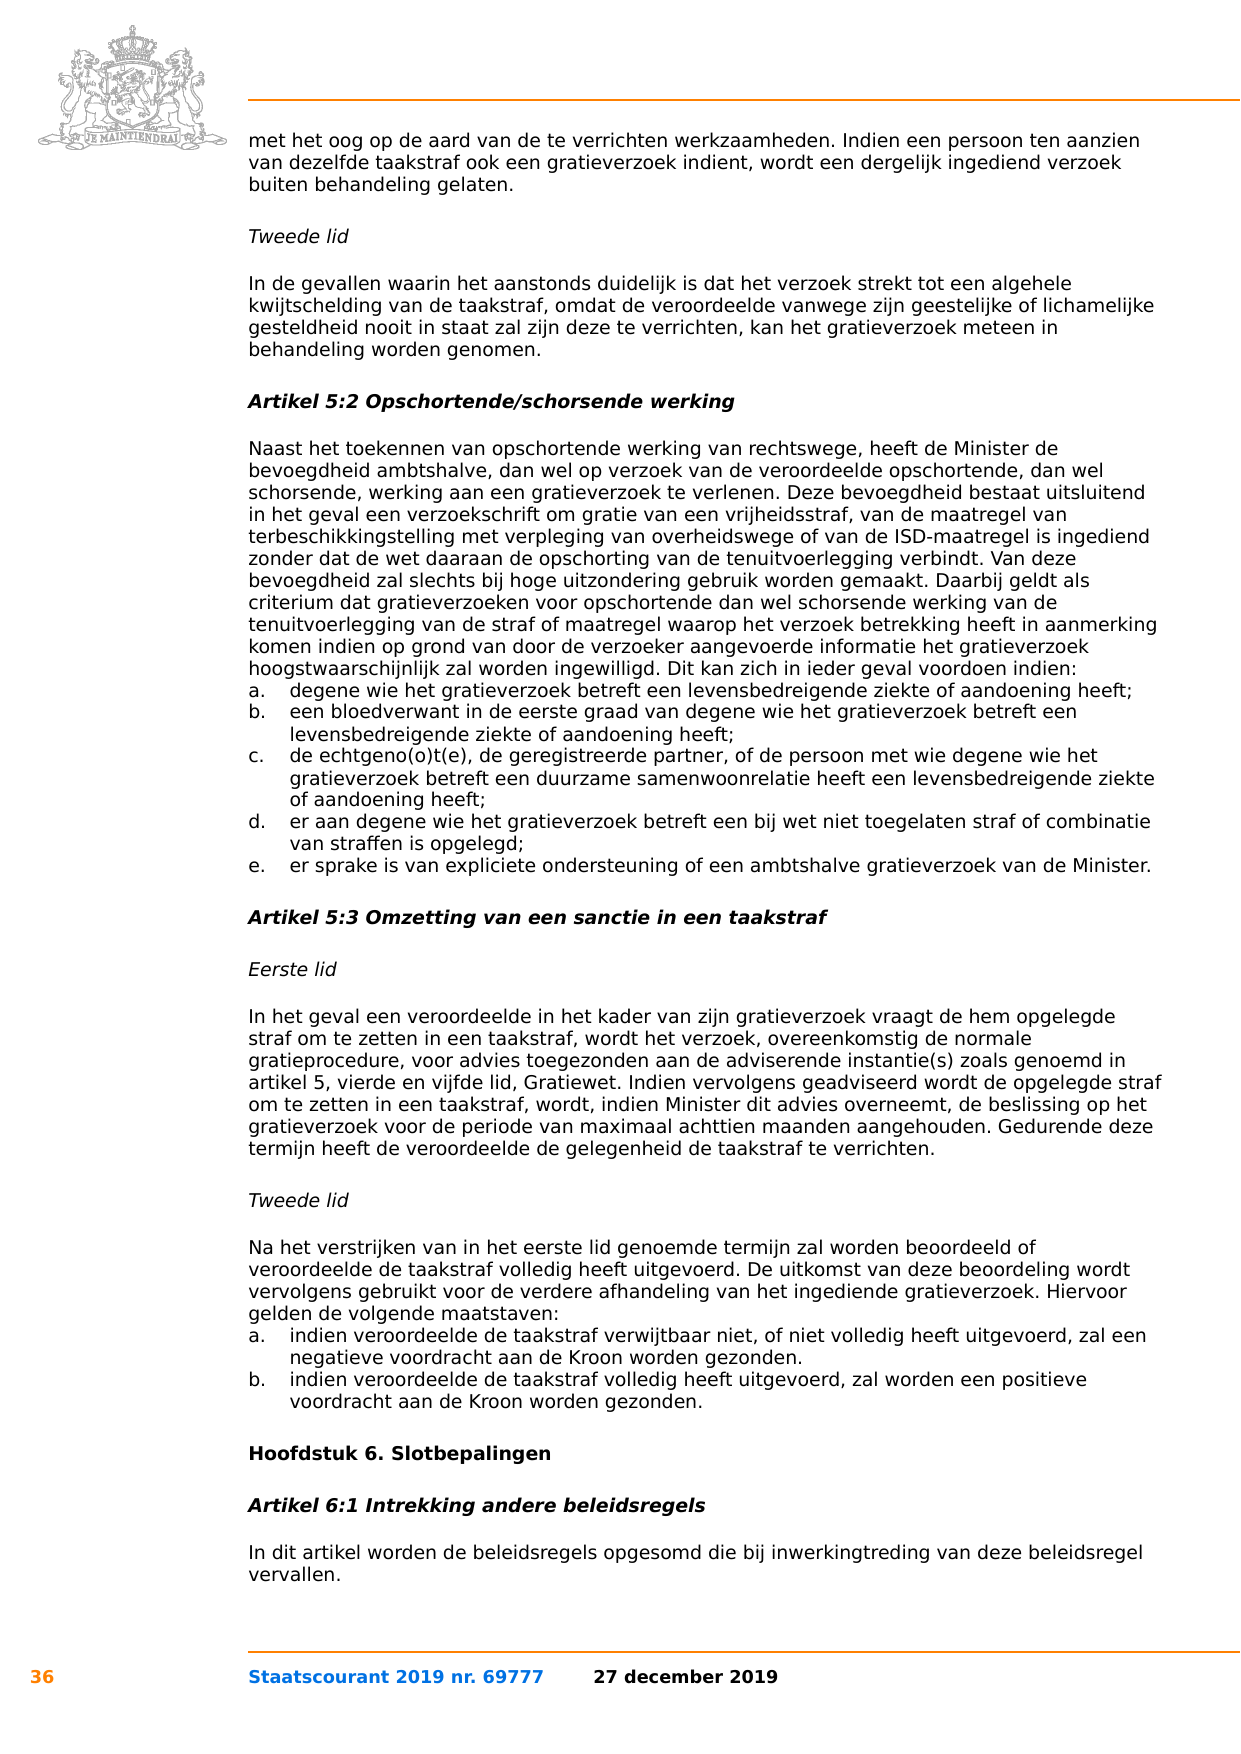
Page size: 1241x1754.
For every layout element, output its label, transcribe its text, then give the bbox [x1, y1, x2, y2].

subtitle Artikel 6:1 Intrekking andere beleidsregels [248, 1495, 1163, 1517]
text In dit artikel worden de beleidsregels opgesomd die bij inwerkingtreding van deze beleidsregel vervallen. [248, 1542, 1163, 1586]
text b. een bloedverwant in de eerste graad van degene wie het gratieverzoek betreft een levensbedreigende ziekte of aandoening heeft; [248, 701, 1163, 745]
text e. er sprake is van expliciete ondersteuning of een ambtshalve gratieverzoek van de Minister. [248, 855, 1163, 877]
text In het geval een veroordeelde in het kader van zijn gratieverzoek vraagt de hem opgelegde straf om te zetten in een taakstraf, wordt het verzoek, overeenkomstig de normale gratieprocedure, voor advies toegezonden aan de adviserende instantie(s) zoals genoemd in artikel 5, vierde en vijfde lid, Gratiewet. Indien vervolgens geadviseerd wordt de opgelegde straf om te zetten in een taakstraf, wordt, indien Minister dit advies overneemt, de beslissing op het gratieverzoek voor de periode van maximaal achttien maanden aangehouden. Gedurende deze termijn heeft de veroordeelde de gelegenheid de taakstraf te verrichten. [248, 1006, 1163, 1160]
text In de gevallen waarin het aanstonds duidelijk is dat het verzoek strekt tot een algehele kwijtschelding van de taakstraf, omdat de veroordeelde vanwege zijn geestelijke of lichamelijke gesteldheid nooit in staat zal zijn deze te verrichten, kan het gratieverzoek meteen in behandeling worden genomen. [248, 273, 1163, 361]
subtitle Tweede lid [248, 1190, 1163, 1212]
text b. indien veroordeelde de taakstraf volledig heeft uitgevoerd, zal worden een positieve voordracht aan de Kroon worden gezonden. [248, 1369, 1163, 1413]
subtitle Artikel 5:3 Omzetting van een sanctie in een taakstraf [248, 907, 1163, 929]
subtitle Artikel 5:2 Opschortende/schorsende werking [248, 391, 1163, 413]
subtitle Eerste lid [248, 959, 1163, 981]
text c. de echtgeno(o)t(e), de geregistreerde partner, of de persoon met wie degene wie het gratieverzoek betreft een duurzame samenwoonrelatie heeft een levensbedreigende ziekte of aandoening heeft; [248, 745, 1163, 811]
text Naast het toekennen van opschortende werking van rechtswege, heeft de Minister de bevoegdheid ambtshalve, dan wel op verzoek van de veroordeelde opschortende, dan wel schorsende, werking aan een gratieverzoek te verlenen. Deze bevoegdheid bestaat uitsluitend in het geval een verzoekschrift om gratie van een vrijheidsstraf, van de maatregel van terbeschikkingstelling met verpleging van overheidswege of van de ISD-maatregel is ingediend zonder dat de wet daaraan de opschorting van de tenuitvoerlegging verbindt. Van deze bevoegdheid zal slechts bij hoge uitzondering gebruik worden gemaakt. Daarbij geldt als criterium dat gratieverzoeken voor opschortende dan wel schorsende werking van de tenuitvoerlegging van de straf of maatregel waarop het verzoek betrekking heeft in aanmerking komen indien op grond van door de verzoeker aangevoerde informatie het gratieverzoek hoogstwaarschijnlijk zal worden ingewilligd. Dit kan zich in ieder geval voordoen indien: [248, 438, 1163, 679]
text a. indien veroordeelde de taakstraf verwijtbaar niet, of niet volledig heeft uitgevoerd, zal een negatieve voordracht aan de Kroon worden gezonden. [248, 1325, 1163, 1369]
picture [38, 25, 227, 150]
subtitle Hoofdstuk 6. Slotbepalingen [248, 1443, 1163, 1465]
text d. er aan degene wie het gratieverzoek betreft een bij wet niet toegelaten straf of combinatie van straffen is opgelegd; [248, 811, 1163, 855]
text Na het verstrijken van in het eerste lid genoemde termijn zal worden beoordeeld of veroordeelde de taakstraf volledig heeft uitgevoerd. De uitkomst van deze beoordeling wordt vervolgens gebruikt voor de verdere afhandeling van het ingediende gratieverzoek. Hiervoor gelden de volgende maatstaven: [248, 1237, 1163, 1325]
subtitle Tweede lid [248, 226, 1163, 248]
text met het oog op de aard van de te verrichten werkzaamheden. Indien een persoon ten aanzien van dezelfde taakstraf ook een gratieverzoek indient, wordt een dergelijk ingediend verzoek buiten behandeling gelaten. [248, 130, 1163, 196]
text a. degene wie het gratieverzoek betreft een levensbedreigende ziekte of aandoening heeft; [248, 679, 1163, 701]
